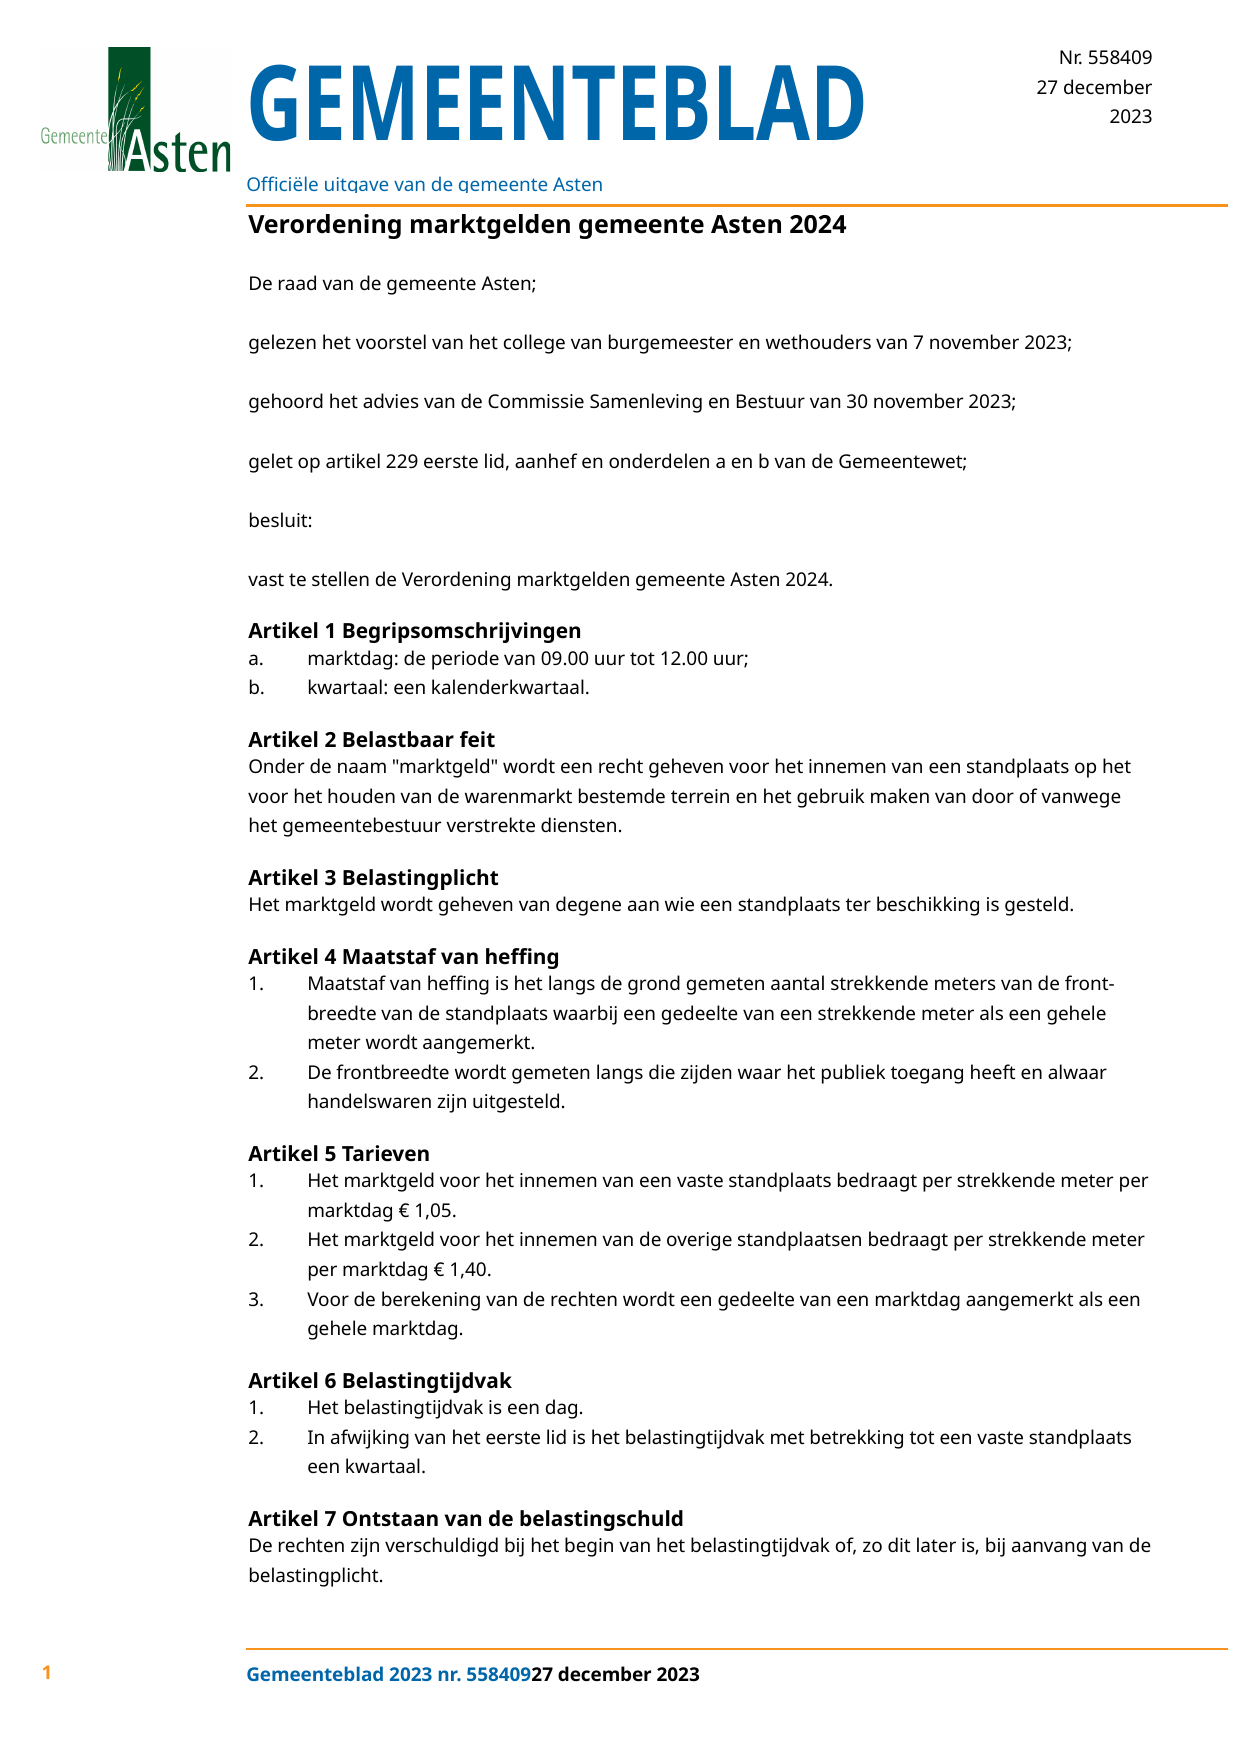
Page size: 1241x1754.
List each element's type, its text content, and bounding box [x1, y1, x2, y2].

list marktdag: de periode van 09.00 uur tot 12.00 uur; [248, 645, 1152, 671]
list Het marktgeld voor het innemen van een vaste standplaats bedraagt per strekkende meter per marktdag € 1,05. [248, 1167, 1152, 1223]
list Het marktgeld voor het innemen van de overige standplaatsen bedraagt per strekkende meter per marktdag € 1,40. [248, 1227, 1152, 1282]
text Onder de naam "marktgeld" wordt een recht geheven voor het innemen van een standplaats op het voor het houden van de warenmarkt bestemde terrein en het gebruik maken van door of vanwege het gemeentebestuur verstrekte diensten. [248, 753, 1152, 838]
text Artikel 4 Maatstaf van heffing [248, 942, 1152, 970]
text Verordening marktgelden gemeente Asten 2024 [248, 207, 1152, 241]
text besluit: [248, 507, 1152, 533]
text gelet op artikel 229 eerste lid, aanhef en onderdelen a en b van de Gemeentewet; [248, 448, 1152, 473]
text De rechten zijn verschuldigd bij het begin van het belastingtijdvak of, zo dit later is, bij aanvang van de belastingplicht. [248, 1532, 1152, 1588]
text Artikel 2 Belastbaar feit [248, 725, 1152, 753]
picture [41, 47, 231, 172]
text Artikel 3 Belastingplicht [248, 863, 1152, 891]
list Het belastingtijdvak is een dag. [248, 1394, 1152, 1420]
text Artikel 7 Ontstaan van de belastingschuld [248, 1504, 1152, 1532]
text gelezen het voorstel van het college van burgemeester en wethouders van 7 november 2023; [248, 329, 1152, 355]
text gehoord het advies van de Commissie Samenleving en Bestuur van 30 november 2023; [248, 389, 1152, 414]
list Maatstaf van heffing is het langs de grond gemeten aantal strekkende meters van de front-breedte van de standplaats waarbij een gedeelte van een strekkende meter als een gehele meter wordt aangemerkt. [248, 970, 1152, 1055]
text vast te stellen de Verordening marktgelden gemeente Asten 2024. [248, 566, 1152, 592]
text Artikel 6 Belastingtijdvak [248, 1366, 1152, 1394]
text De raad van de gemeente Asten; [248, 270, 1152, 296]
list De frontbreedte wordt gemeten langs die zijden waar het publiek toegang heeft en alwaar handelswaren zijn uitgesteld. [248, 1059, 1152, 1114]
text Het marktgeld wordt geheven van degene aan wie een standplaats ter beschikking is gesteld. [248, 891, 1152, 917]
text Artikel 1 Begripsomschrijvingen [248, 617, 1152, 645]
list kwartaal: een kalenderkwartaal. [248, 674, 1152, 700]
list In afwijking van het eerste lid is het belastingtijdvak met betrekking tot een vaste standplaats een kwartaal. [248, 1424, 1152, 1479]
list Voor de berekening van de rechten wordt een gedeelte van een marktdag aangemerkt als een gehele marktdag. [248, 1286, 1152, 1341]
text Artikel 5 Tarieven [248, 1139, 1152, 1167]
